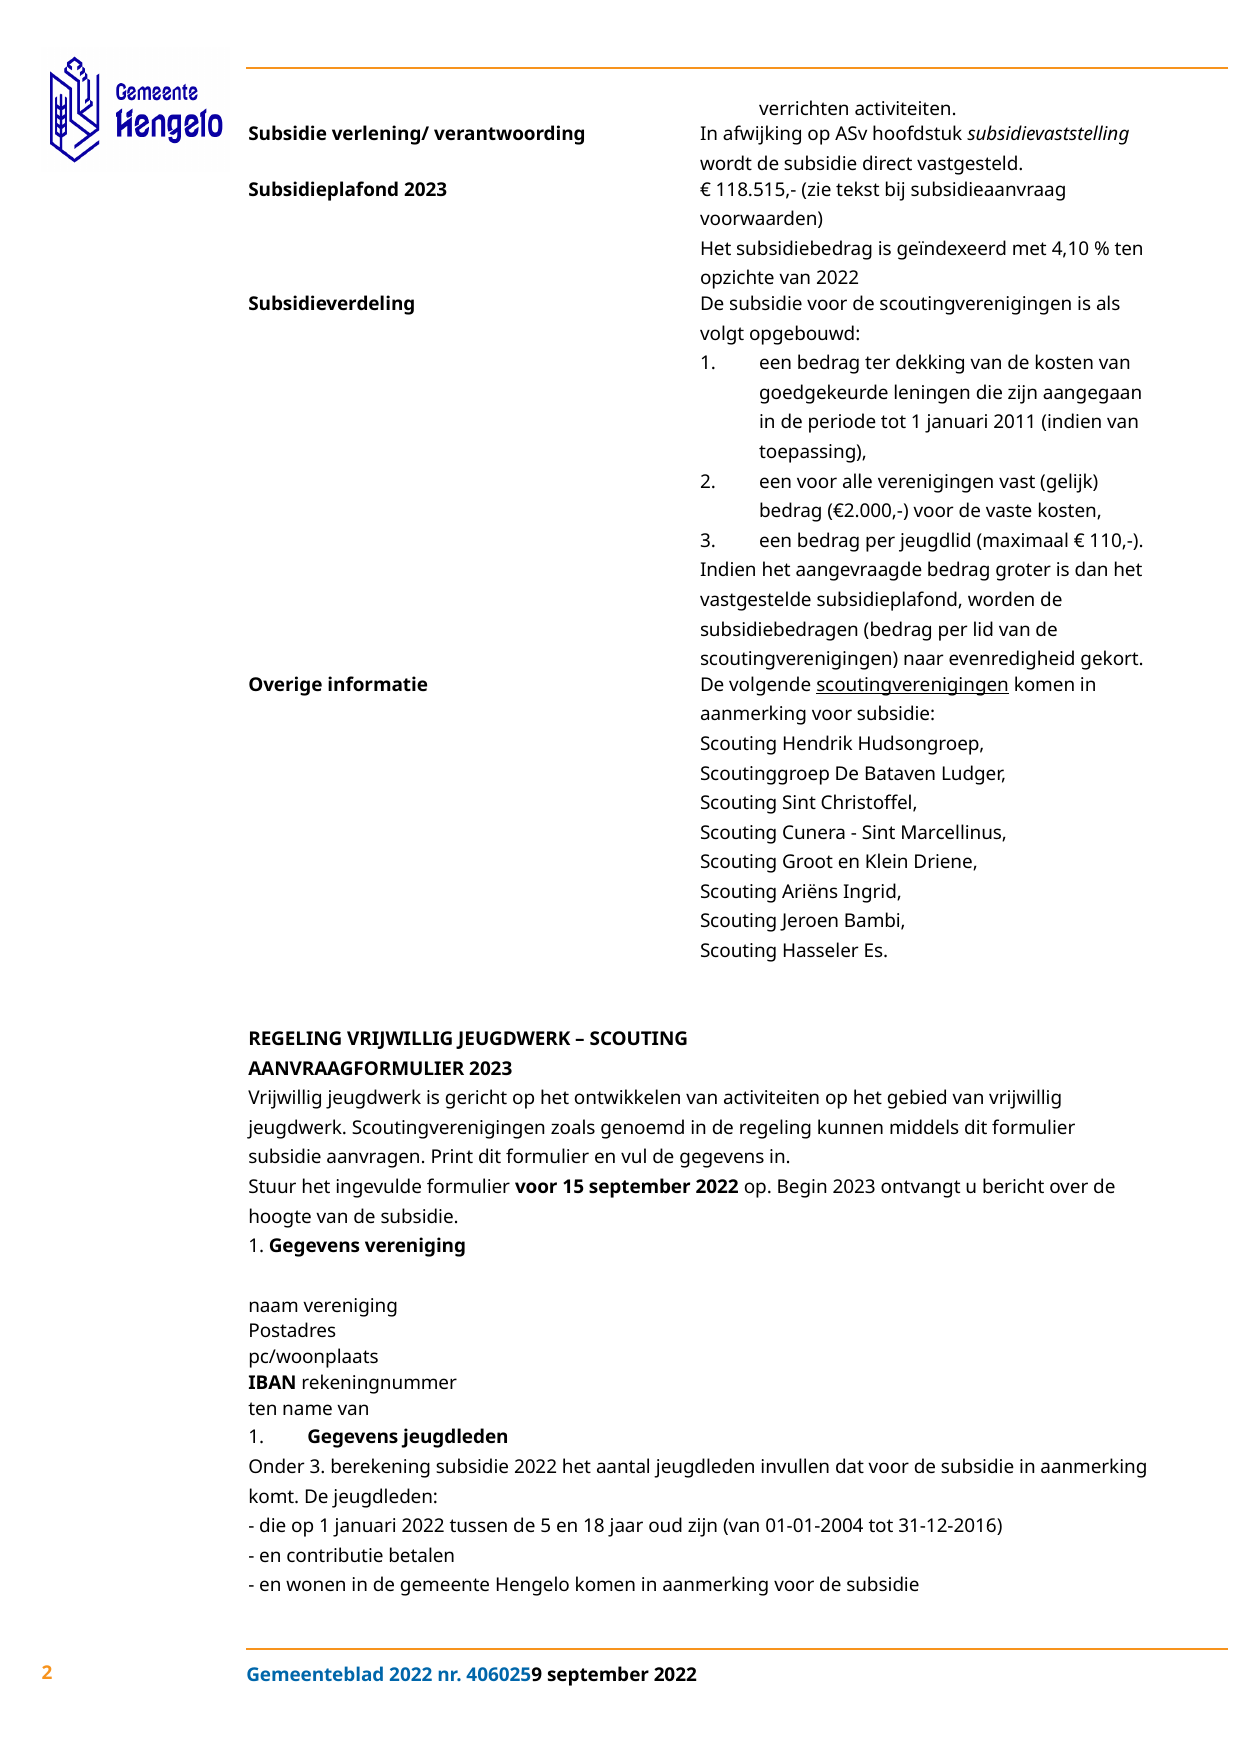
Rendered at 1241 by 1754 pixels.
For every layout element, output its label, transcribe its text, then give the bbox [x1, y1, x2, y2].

table_cell [700, 1395, 1152, 1420]
table_cell De subsidie voor de scoutingverenigingen is als volgt opgebouwd: een bedrag ter dekking van de kosten van goedgekeurde leningen die zijn aangegaan in de periode tot 1 januari 2011 (indien van toepassing), een voor alle verenigingen vast (gelijk) bedrag (€2.000,-) voor de vaste kosten, een bedrag per jeugdlid (maximaal € 110,-). Indien het aangevraagde bedrag groter is dan het vastgestelde subsidieplafond, worden de subsidiebedragen (bedrag per lid van de scoutingverenigingen) naar evenredigheid gekort. [700, 290, 1152, 671]
text AANVRAAGFORMULIER 2023 [248, 1055, 1152, 1081]
table_cell Postadres [248, 1318, 700, 1343]
text - die op 1 januari 2022 tussen de 5 en 18 jaar oud zijn (van 01-01-2004 tot 31-12-2016) [248, 1512, 1152, 1538]
table_cell [248, 95, 700, 121]
table_cell [700, 1318, 1152, 1343]
text 1. Gegevens vereniging [248, 1232, 1152, 1258]
picture [41, 47, 231, 172]
table_cell Subsidieverdeling [248, 290, 700, 671]
table_cell ten name van [248, 1395, 700, 1420]
table_cell Overige informatie [248, 671, 700, 963]
table_cell [700, 1369, 1152, 1395]
table_cell verrichten activiteiten. [700, 95, 1152, 121]
table_header naam vereniging [248, 1292, 700, 1317]
table_cell Subsidie verlening/ verantwoording [248, 121, 700, 176]
text - en contributie betalen [248, 1542, 1152, 1568]
list Gegevens jeugdleden [248, 1424, 1152, 1449]
text Onder 3. berekening subsidie 2022 het aantal jeugdleden invullen dat voor de subsidie in aanmerking komt. De jeugdleden: [248, 1453, 1152, 1508]
text Stuur het ingevulde formulier voor 15 september 2022 op. Begin 2023 ontvangt u bericht over de hoogte van de subsidie. [248, 1173, 1152, 1229]
text REGELING VRIJWILLIG JEUGDWERK – SCOUTING [248, 1025, 1152, 1051]
table_cell De volgende scoutingverenigingen komen in aanmerking voor subsidie: Scouting Hendrik Hudsongroep, Scoutinggroep De Bataven Ludger, Scouting Sint Christoffel, Scouting Cunera - Sint Marcellinus, Scouting Groot en Klein Driene, Scouting Ariëns Ingrid, Scouting Jeroen Bambi, Scouting Hasseler Es. [700, 671, 1152, 963]
text Vrijwillig jeugdwerk is gericht op het ontwikkelen van activiteiten op het gebied van vrijwillig jeugdwerk. Scoutingverenigingen zoals genoemd in de regeling kunnen middels dit formulier subsidie aanvragen. Print dit formulier en vul de gegevens in. [248, 1084, 1152, 1169]
table_cell pc/woonplaats [248, 1343, 700, 1369]
text - en wonen in de gemeente Hengelo komen in aanmerking voor de subsidie [248, 1572, 1152, 1597]
table_cell € 118.515,- (zie tekst bij subsidieaanvraag voorwaarden) Het subsidiebedrag is geïndexeerd met 4,10 % ten opzichte van 2022 [700, 176, 1152, 290]
table_cell In afwijking op ASv hoofdstuk subsidievaststelling wordt de subsidie direct vastgesteld. [700, 121, 1152, 176]
table_cell Subsidieplafond 2023 [248, 176, 700, 290]
table_header [700, 1292, 1152, 1317]
table_cell [700, 1343, 1152, 1369]
table_cell IBAN rekeningnummer [248, 1369, 700, 1395]
